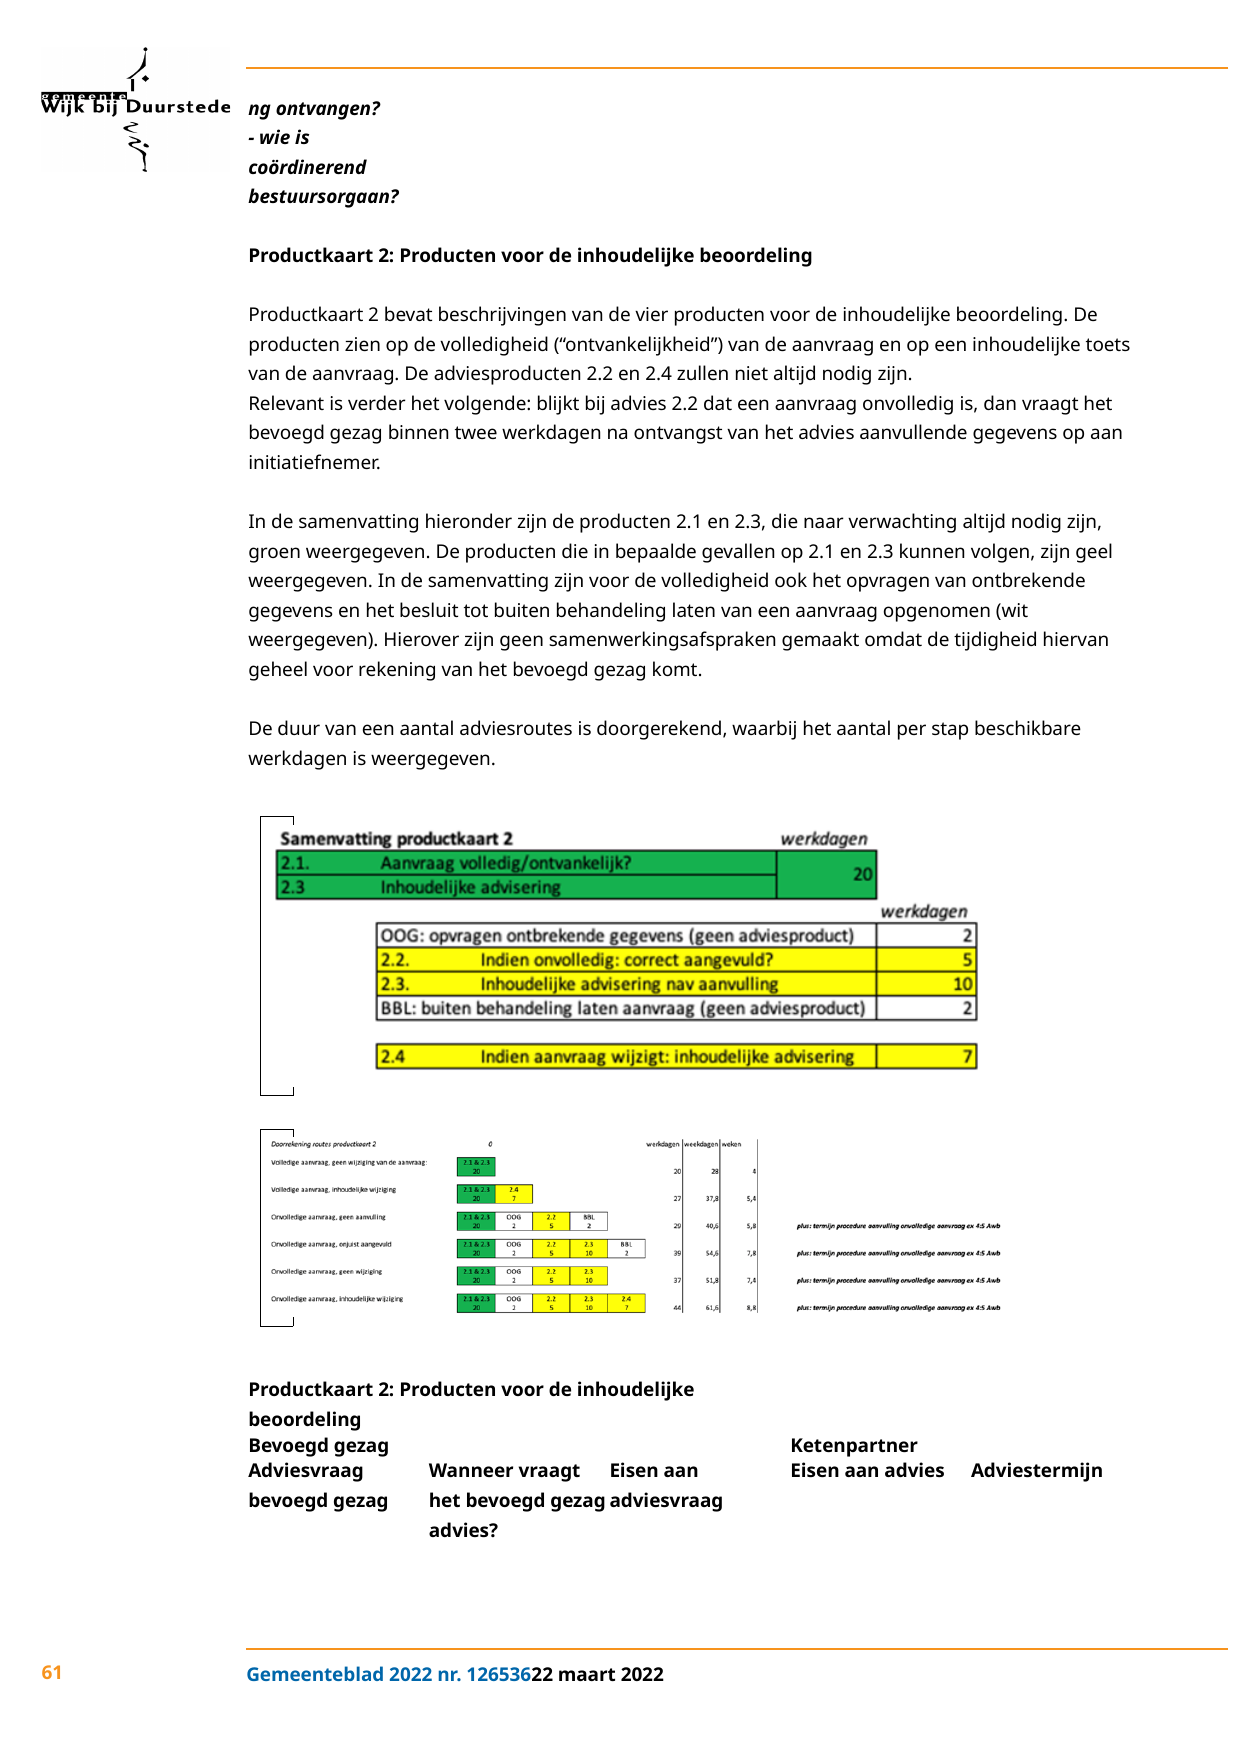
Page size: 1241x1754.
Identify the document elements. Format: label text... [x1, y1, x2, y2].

table_cell Adviesvraag bevoegd gezag [248, 1458, 429, 1543]
table_header [790, 1377, 971, 1432]
table_cell [971, 95, 1152, 209]
text Productkaart 2 bevat beschrijvingen van de vier producten voor de inhoudelijke beoordeling. De producten zien op de volledigheid (“ontvankelijkheid”) van de aanvraag en op een inhoudelijke toets van de aanvraag. De adviesproducten 2.2 en 2.4 zullen niet altijd nodig zijn. [248, 301, 1152, 386]
table_header Productkaart 2: Producten voor de inhoudelijke beoordeling [248, 1377, 790, 1432]
table_header [971, 1377, 1152, 1432]
table_cell Bevoegd gezag [248, 1432, 790, 1458]
table_cell Wanneer vraagt het bevoegd gezag advies? [429, 1458, 609, 1543]
picture [41, 47, 231, 172]
picture [268, 1137, 1008, 1317]
text Productkaart 2: Producten voor de inhoudelijke beoordeling [248, 242, 1152, 268]
text De duur van een aantal adviesroutes is doorgerekend, waarbij het aantal per stap beschikbare werkdagen is weergegeven. [248, 715, 1152, 771]
table_cell ng ontvangen? - wie is coördinerend bestuursorgaan? [248, 95, 429, 209]
table_cell Ketenpartner [790, 1432, 1152, 1458]
table_cell Eisen aan advies [790, 1458, 971, 1543]
text In de samenvatting hieronder zijn de producten 2.1 en 2.3, die naar verwachting altijd nodig zijn, groen weergegeven. De producten die in bepaalde gevallen op 2.1 en 2.3 kunnen volgen, zijn geel weergegeven. In de samenvatting zijn voor de volledigheid ook het opvragen van ontbrekende gegevens en het besluit tot buiten behandeling laten van een aanvraag opgenomen (wit weergegeven). Hierover zijn geen samenwerkingsafspraken gemaakt omdat de tijdigheid hiervan geheel voor rekening van het bevoegd gezag komt. [248, 508, 1152, 682]
table_cell [609, 95, 790, 209]
picture [268, 825, 1008, 1087]
text Relevant is verder het volgende: blijkt bij advies 2.2 dat een aanvraag onvolledig is, dan vraagt het bevoegd gezag binnen twee werkdagen na ontvangst van het advies aanvullende gegevens op aan initiatiefnemer. [248, 390, 1152, 475]
table_cell [790, 95, 971, 209]
table_cell Eisen aan adviesvraag [609, 1458, 790, 1543]
table_cell Adviestermijn [971, 1458, 1152, 1543]
table_cell [429, 95, 609, 209]
